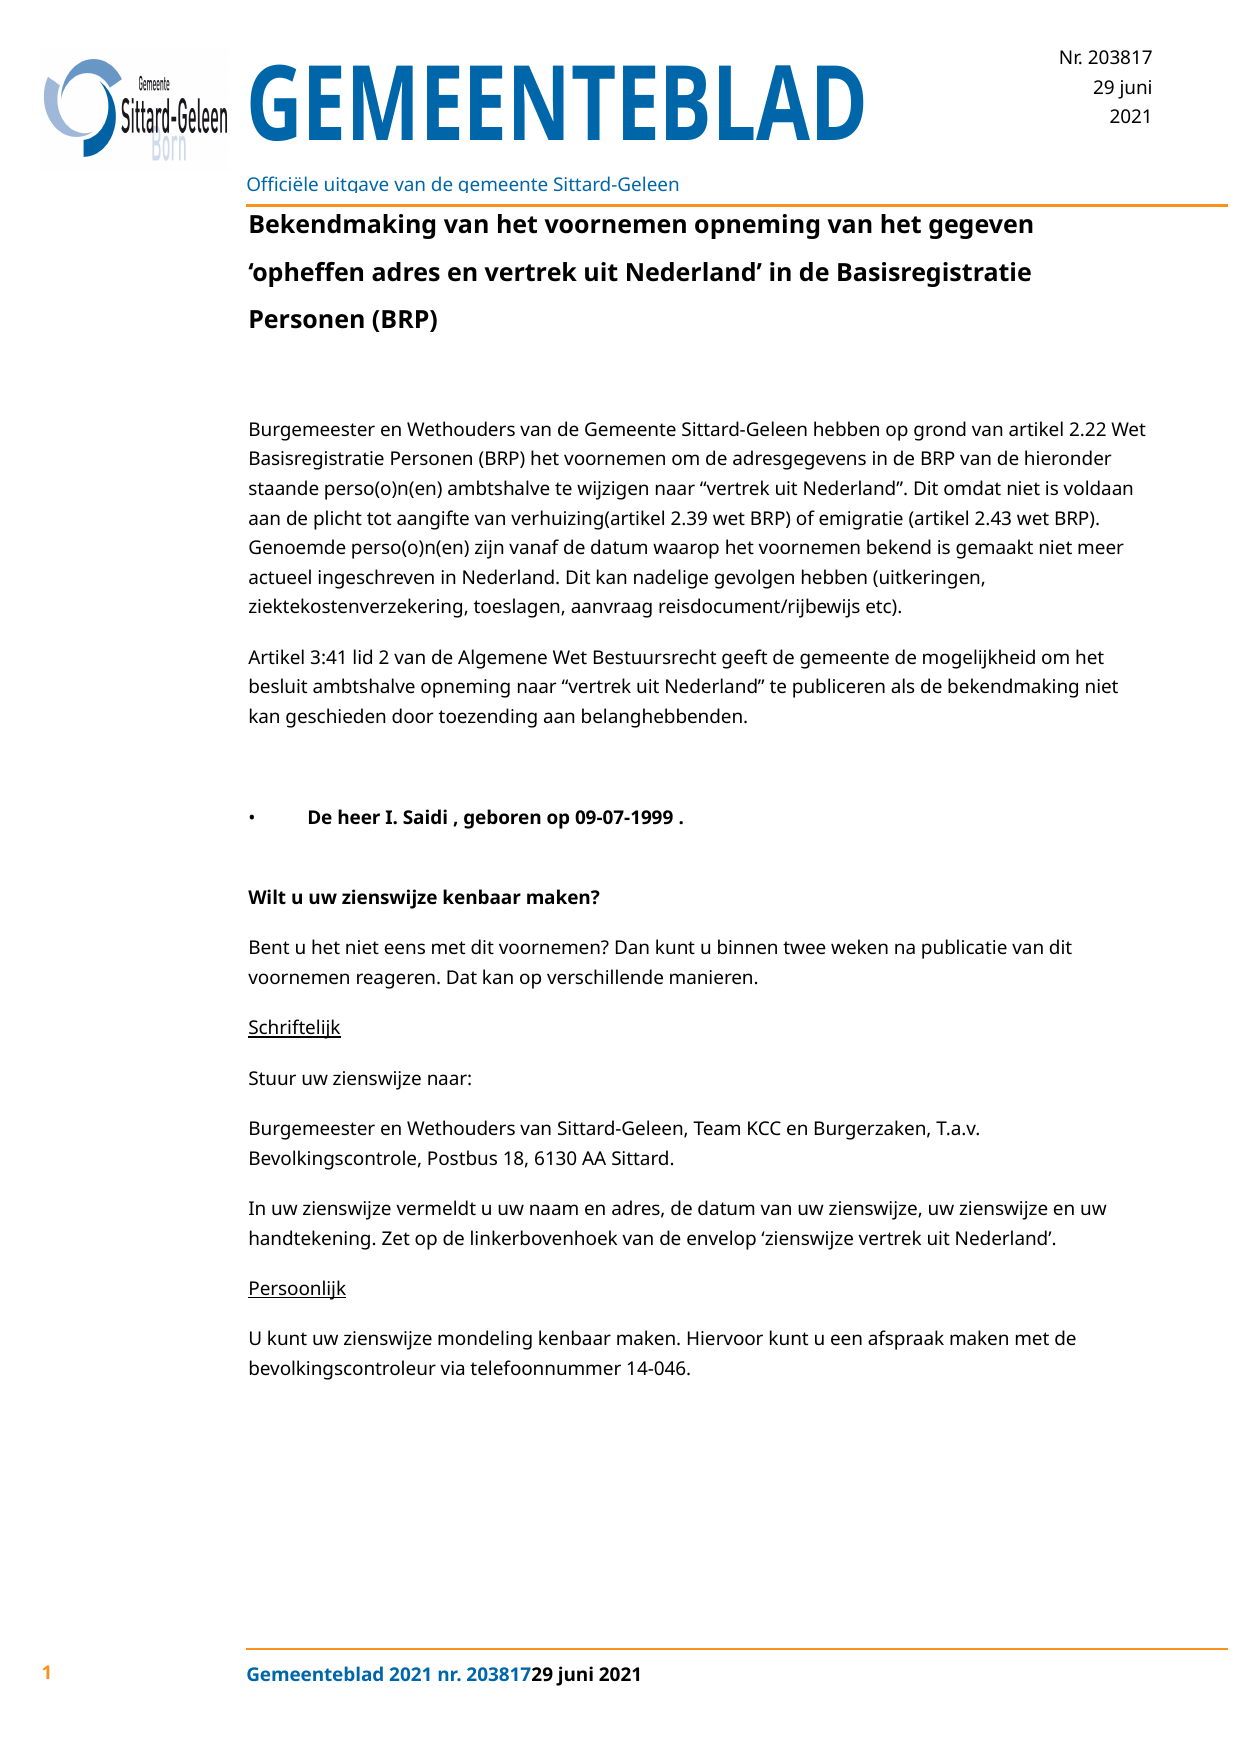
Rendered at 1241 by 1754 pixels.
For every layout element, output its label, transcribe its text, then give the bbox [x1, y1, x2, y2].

text Burgemeester en Wethouders van de Gemeente Sittard-Geleen hebben op grond van artikel 2.22 Wet Basisregistratie Personen (BRP) het voornemen om de adresgegevens in de BRP van de hieronder staande perso(o)n(en) ambtshalve te wijzigen naar “vertrek uit Nederland”. Dit omdat niet is voldaan aan de plicht tot aangifte van verhuizing(artikel 2.39 wet BRP) of emigratie (artikel 2.43 wet BRP). Genoemde perso(o)n(en) zijn vanaf de datum waarop het voornemen bekend is gemaakt niet meer actueel ingeschreven in Nederland. Dit kan nadelige gevolgen hebben (uitkeringen, ziektekostenverzekering, toeslagen, aanvraag reisdocument/rijbewijs etc). [248, 416, 1152, 619]
text Artikel 3:41 lid 2 van de Algemene Wet Bestuursrecht geeft de gemeente de mogelijkheid om het besluit ambtshalve opneming naar “vertrek uit Nederland” te publiceren als de bekendmaking niet kan geschieden door toezending aan belanghebbenden. [248, 644, 1152, 729]
list De heer I. Saidi , geboren op 09-07-1999 . [248, 804, 1152, 829]
text In uw zienswijze vermeldt u uw naam en adres, de datum van uw zienswijze, uw zienswijze en uw handtekening. Zet op de linkerbovenhoek van de envelop ‘zienswijze vertrek uit Nederland’. [248, 1195, 1152, 1250]
text Bent u het niet eens met dit voornemen? Dan kunt u binnen twee weken na publicatie van dit voornemen reageren. Dat kan op verschillende manieren. [248, 934, 1152, 989]
text Persoonlijk [248, 1275, 1152, 1301]
text U kunt uw zienswijze mondeling kenbaar maken. Hiervoor kunt u een afspraak maken met de bevolkingscontroleur via telefoonnummer 14-046. [248, 1326, 1152, 1381]
picture [41, 47, 231, 172]
text Bekendmaking van het voornemen opneming van het gegeven ‘opheffen adres en vertrek uit Nederland’ in de Basisregistratie Personen (BRP) [248, 207, 1152, 336]
text Wilt u uw zienswijze kenbaar maken? [248, 884, 1152, 909]
text Burgemeester en Wethouders van Sittard-Geleen, Team KCC en Burgerzaken, T.a.v. Bevolkingscontrole, Postbus 18, 6130 AA Sittard. [248, 1115, 1152, 1170]
text Stuur uw zienswijze naar: [248, 1065, 1152, 1090]
text Schriftelijk [248, 1014, 1152, 1040]
